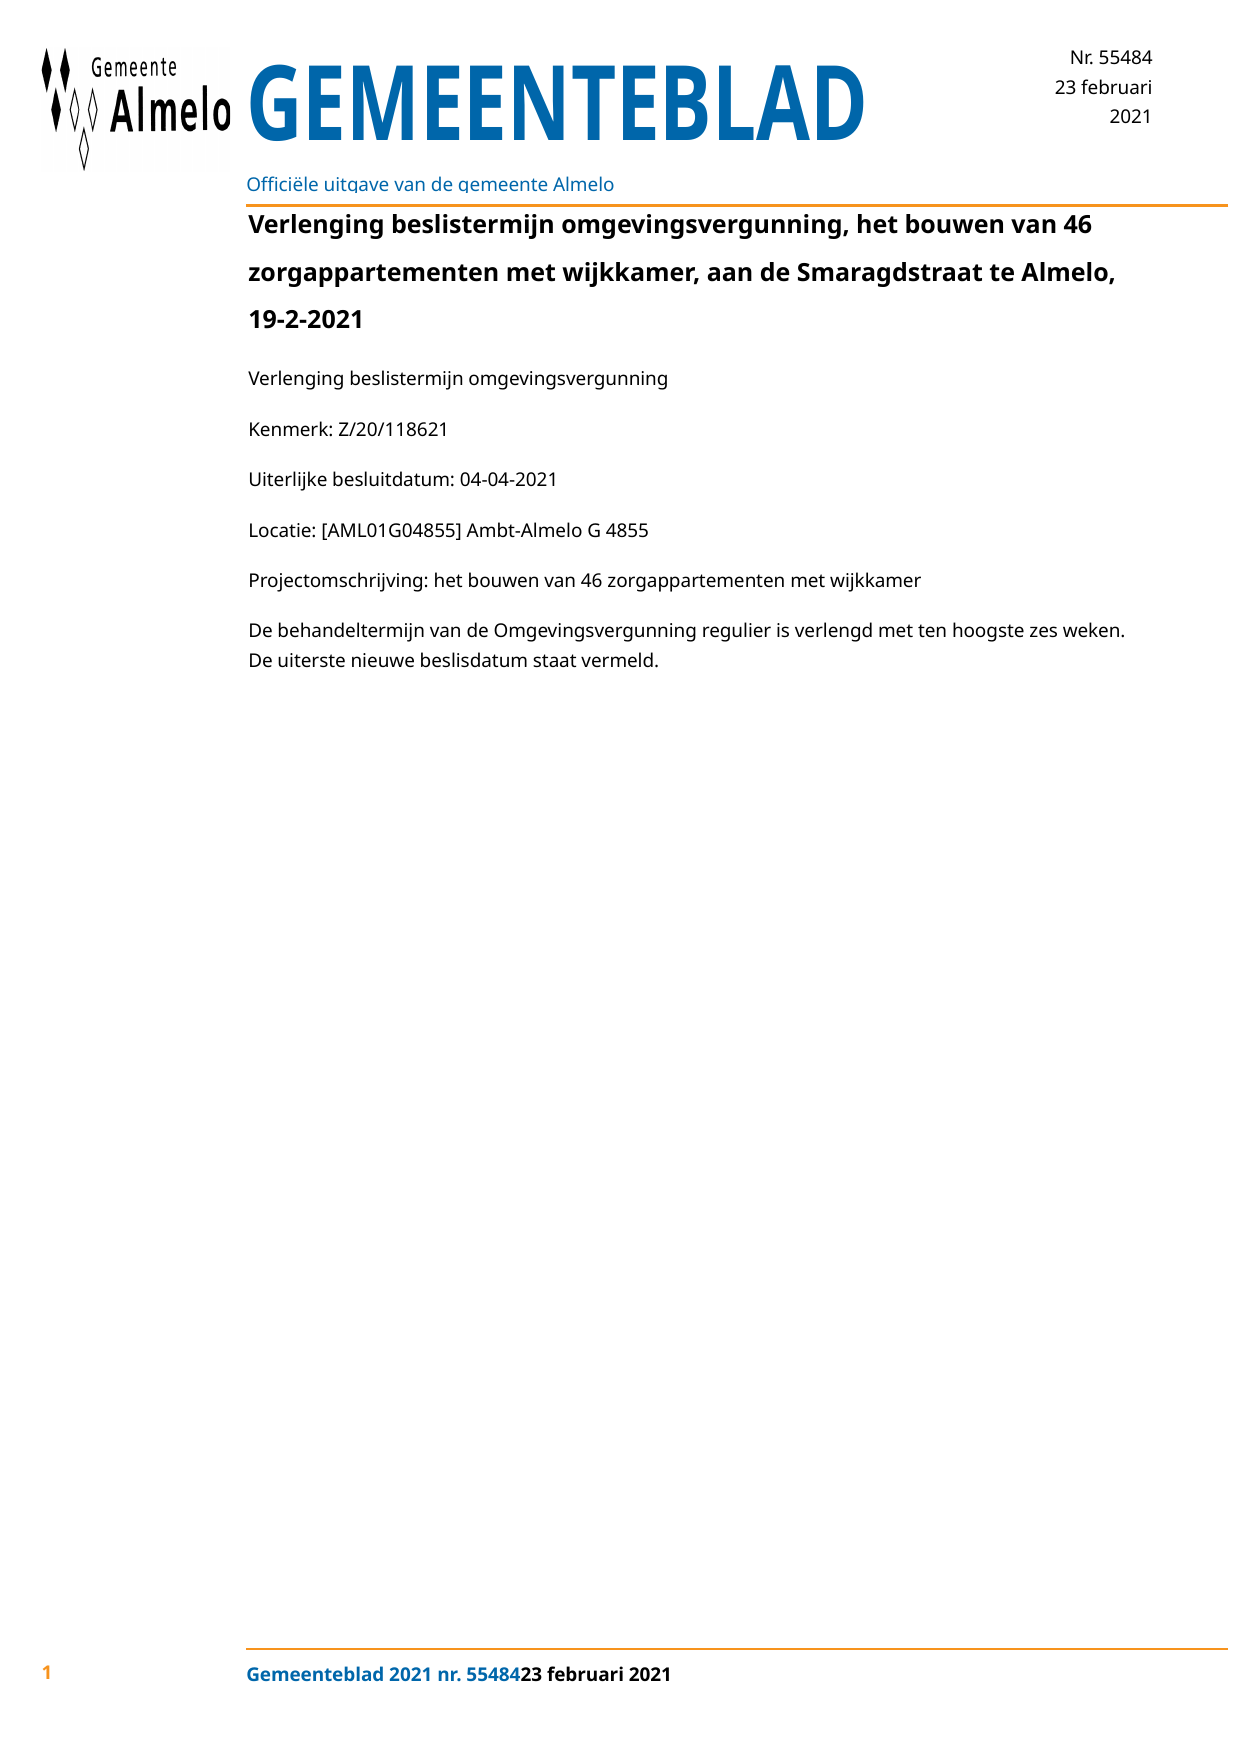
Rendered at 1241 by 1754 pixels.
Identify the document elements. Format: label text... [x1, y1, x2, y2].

text Kenmerk: Z/20/118621 [248, 416, 1152, 442]
text Locatie: [AML01G04855] Ambt-Almelo G 4855 [248, 517, 1152, 542]
picture [41, 47, 231, 172]
text Verlenging beslistermijn omgevingsvergunning [248, 366, 1152, 391]
text Projectomschrijving: het bouwen van 46 zorgappartementen met wijkkamer [248, 567, 1152, 593]
text Verlenging beslistermijn omgevingsvergunning, het bouwen van 46 zorgappartementen met wijkkamer, aan de Smaragdstraat te Almelo, 19-2-2021 [248, 207, 1152, 336]
text Uiterlijke besluitdatum: 04-04-2021 [248, 466, 1152, 492]
text De behandeltermijn van de Omgevingsvergunning regulier is verlengd met ten hoogste zes weken. De uiterste nieuwe beslisdatum staat vermeld. [248, 618, 1152, 673]
